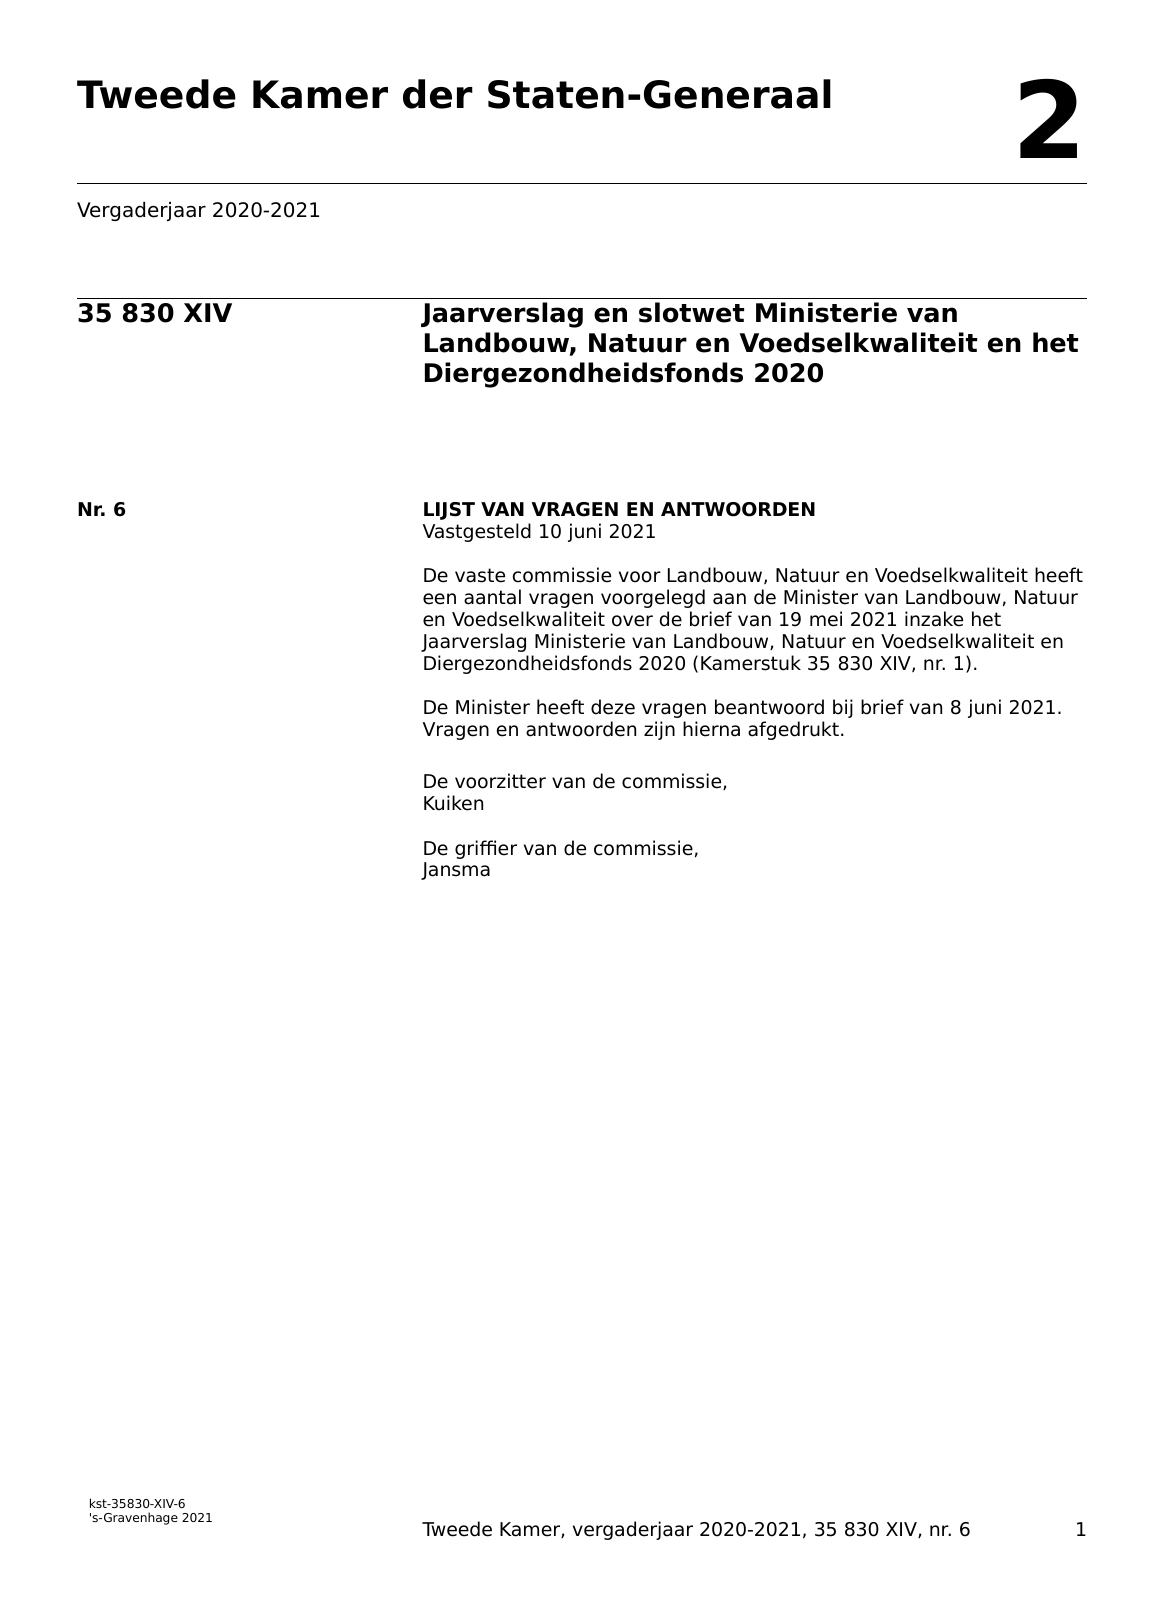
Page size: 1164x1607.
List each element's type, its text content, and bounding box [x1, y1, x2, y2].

text Vastgesteld 10 juni 2021 [422, 521, 1087, 543]
table_header Tweede Kamer der Staten-Generaal [77, 59, 886, 183]
text De vaste commissie voor Landbouw, Natuur en Voedselkwaliteit heeft een aantal vragen voorgelegd aan de Minister van Landbouw, Natuur en Voedselkwaliteit over de brief van 19 mei 2021 inzake het Jaarverslag Ministerie van Landbouw, Natuur en Voedselkwaliteit en Diergezondheidsfonds 2020 (Kamerstuk 35 830 XIV, nr. 1). [422, 565, 1087, 675]
subtitle Nr. 6 LIJST VAN VRAGEN EN ANTWOORDEN [77, 499, 1087, 521]
text kst-35830-XIV-6 [88, 1497, 323, 1511]
table_header 2 [886, 59, 1087, 183]
table_cell Vergaderjaar 2020-2021 [77, 184, 1087, 298]
text De voorzitter van de commissie, Kuiken [422, 771, 1087, 815]
text De griffier van de commissie, Jansma [422, 837, 1087, 881]
text De Minister heeft deze vragen beantwoord bij brief van 8 juni 2021. Vragen en antwoorden zijn hierna afgedrukt. [422, 697, 1087, 741]
subtitle 35 830 XIV Jaarverslag en slotwet Ministerie van Landbouw, Natuur en Voedselkwaliteit en het Diergezondheidsfonds 2020 [77, 299, 1087, 388]
text 's-Gravenhage 2021 [88, 1511, 323, 1525]
